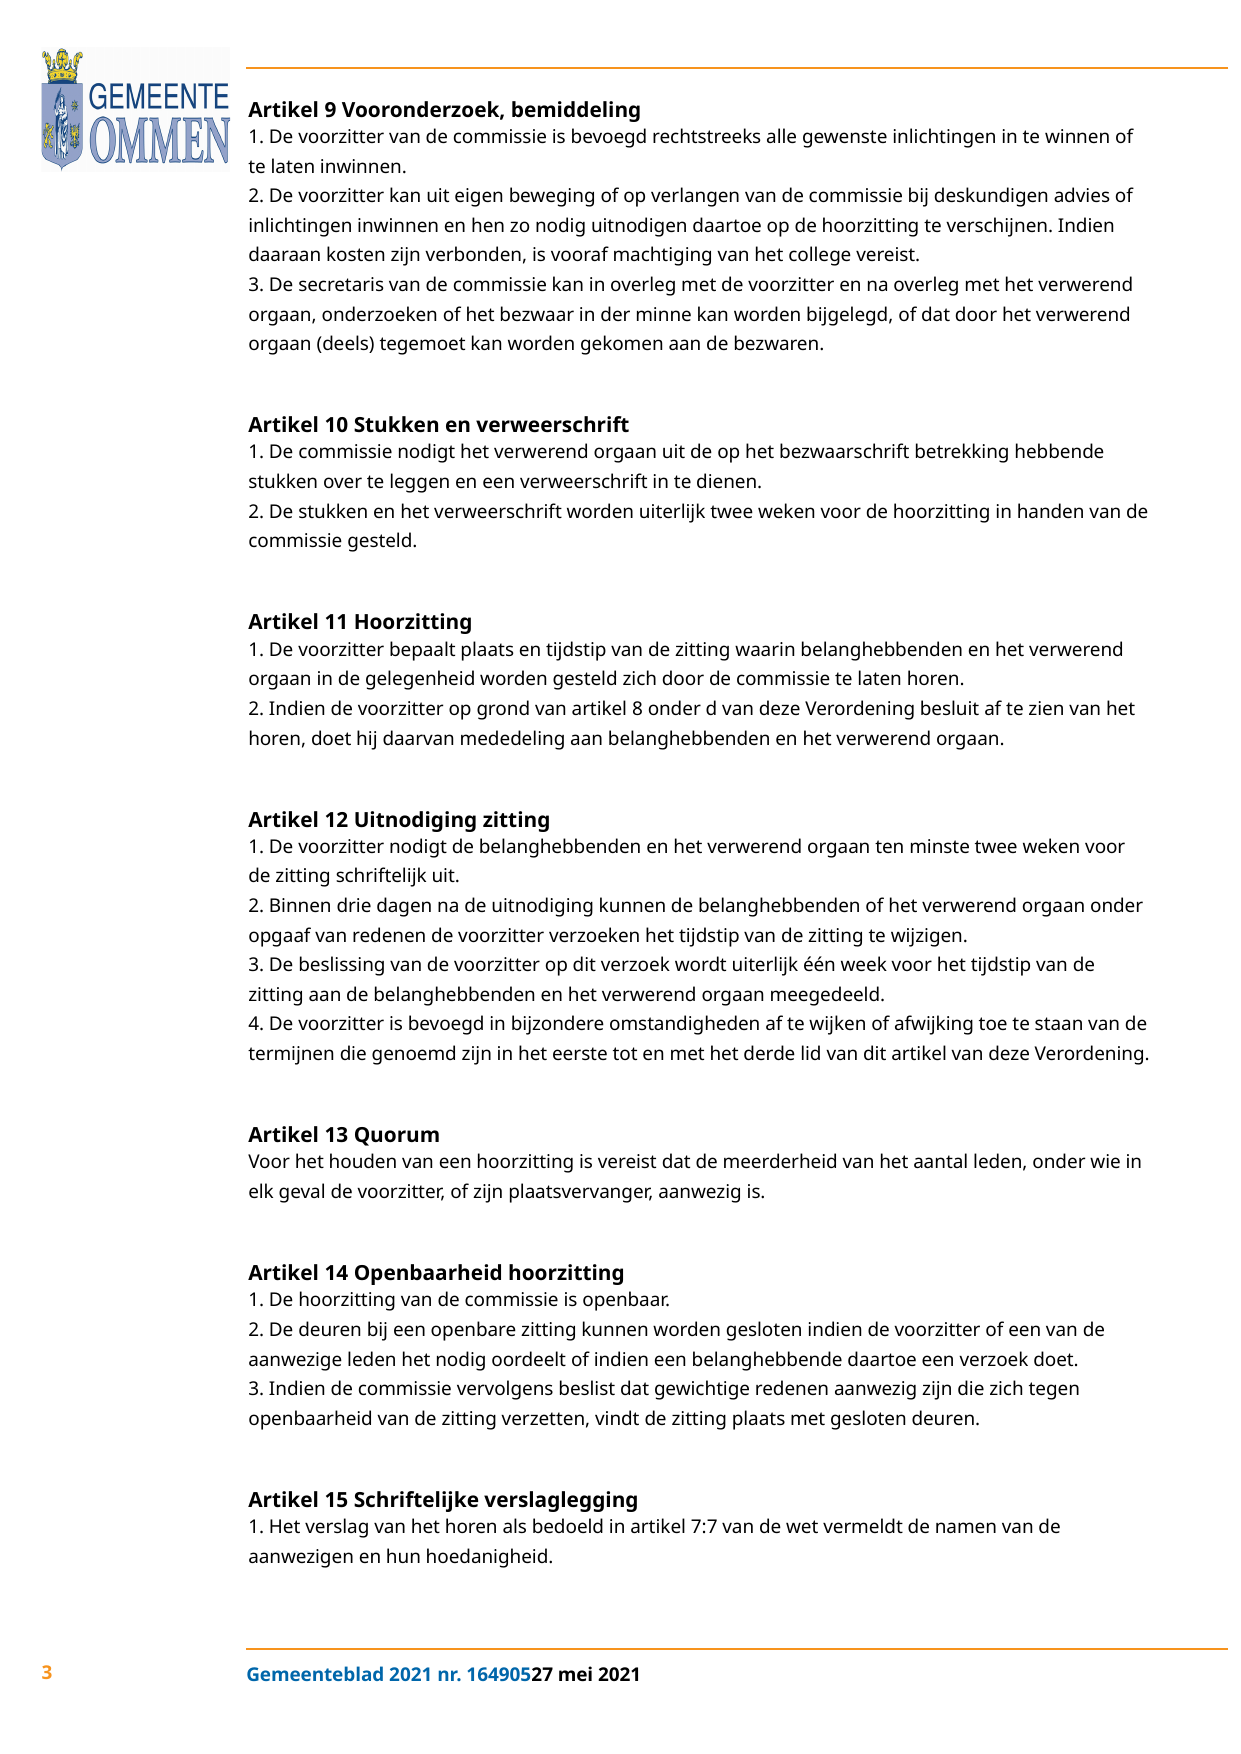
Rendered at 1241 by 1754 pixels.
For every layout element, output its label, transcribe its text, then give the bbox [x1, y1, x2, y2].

text Artikel 9 Vooronderzoek, bemiddeling [248, 95, 1152, 123]
text 2. Indien de voorzitter op grond van artikel 8 onder d van deze Verordening besluit af te zien van het horen, doet hij daarvan mededeling aan belanghebbenden en het verwerend orgaan. [248, 695, 1152, 750]
text 3. De secretaris van de commissie kan in overleg met de voorzitter en na overleg met het verwerend orgaan, onderzoeken of het bezwaar in der minne kan worden bijgelegd, of dat door het verwerend orgaan (deels) tegemoet kan worden gekomen aan de bezwaren. [248, 271, 1152, 356]
text 4. De voorzitter is bevoegd in bijzondere omstandigheden af te wijken of afwijking toe te staan van de termijnen die genoemd zijn in het eerste tot en met het derde lid van dit artikel van deze Verordening. [248, 1011, 1152, 1066]
text 1. De hoorzitting van de commissie is openbaar. [248, 1287, 1152, 1312]
text Artikel 12 Uitnodiging zitting [248, 805, 1152, 833]
text 2. De deuren bij een openbare zitting kunnen worden gesloten indien de voorzitter of een van de aanwezige leden het nodig oordeelt of indien een belanghebbende daartoe een verzoek doet. [248, 1316, 1152, 1372]
text 3. Indien de commissie vervolgens beslist dat gewichtige redenen aanwezig zijn die zich tegen openbaarheid van de zitting verzetten, vindt de zitting plaats met gesloten deuren. [248, 1375, 1152, 1431]
text Artikel 10 Stukken en verweerschrift [248, 410, 1152, 439]
text Artikel 11 Hoorzitting [248, 607, 1152, 636]
text 1. De commissie nodigt het verwerend orgaan uit de op het bezwaarschrift betrekking hebbende stukken over te leggen en een verweerschrift in te dienen. [248, 439, 1152, 494]
text 2. De stukken en het verweerschrift worden uiterlijk twee weken voor de hoorzitting in handen van de commissie gesteld. [248, 498, 1152, 553]
picture [41, 47, 231, 172]
text 1. De voorzitter nodigt de belanghebbenden en het verwerend orgaan ten minste twee weken voor de zitting schriftelijk uit. [248, 833, 1152, 888]
text 1. De voorzitter van de commissie is bevoegd rechtstreeks alle gewenste inlichtingen in te winnen of te laten inwinnen. [248, 123, 1152, 178]
text 2. Binnen drie dagen na de uitnodiging kunnen de belanghebbenden of het verwerend orgaan onder opgaaf van redenen de voorzitter verzoeken het tijdstip van de zitting te wijzigen. [248, 892, 1152, 948]
text 3. De beslissing van de voorzitter op dit verzoek wordt uiterlijk één week voor het tijdstip van de zitting aan de belanghebbenden en het verwerend orgaan meegedeeld. [248, 951, 1152, 1007]
text Voor het houden van een hoorzitting is vereist dat de meerderheid van het aantal leden, onder wie in elk geval de voorzitter, of zijn plaatsvervanger, aanwezig is. [248, 1149, 1152, 1204]
text Artikel 14 Openbaarheid hoorzitting [248, 1258, 1152, 1287]
text Artikel 15 Schriftelijke verslaglegging [248, 1485, 1152, 1513]
text 1. De voorzitter bepaalt plaats en tijdstip van de zitting waarin belanghebbenden en het verwerend orgaan in de gelegenheid worden gesteld zich door de commissie te laten horen. [248, 636, 1152, 691]
text Artikel 13 Quorum [248, 1120, 1152, 1149]
text 1. Het verslag van het horen als bedoeld in artikel 7:7 van de wet vermeldt de namen van de aanwezigen en hun hoedanigheid. [248, 1513, 1152, 1569]
text 2. De voorzitter kan uit eigen beweging of op verlangen van de commissie bij deskundigen advies of inlichtingen inwinnen en hen zo nodig uitnodigen daartoe op de hoorzitting te verschijnen. Indien daaraan kosten zijn verbonden, is vooraf machtiging van het college vereist. [248, 182, 1152, 267]
